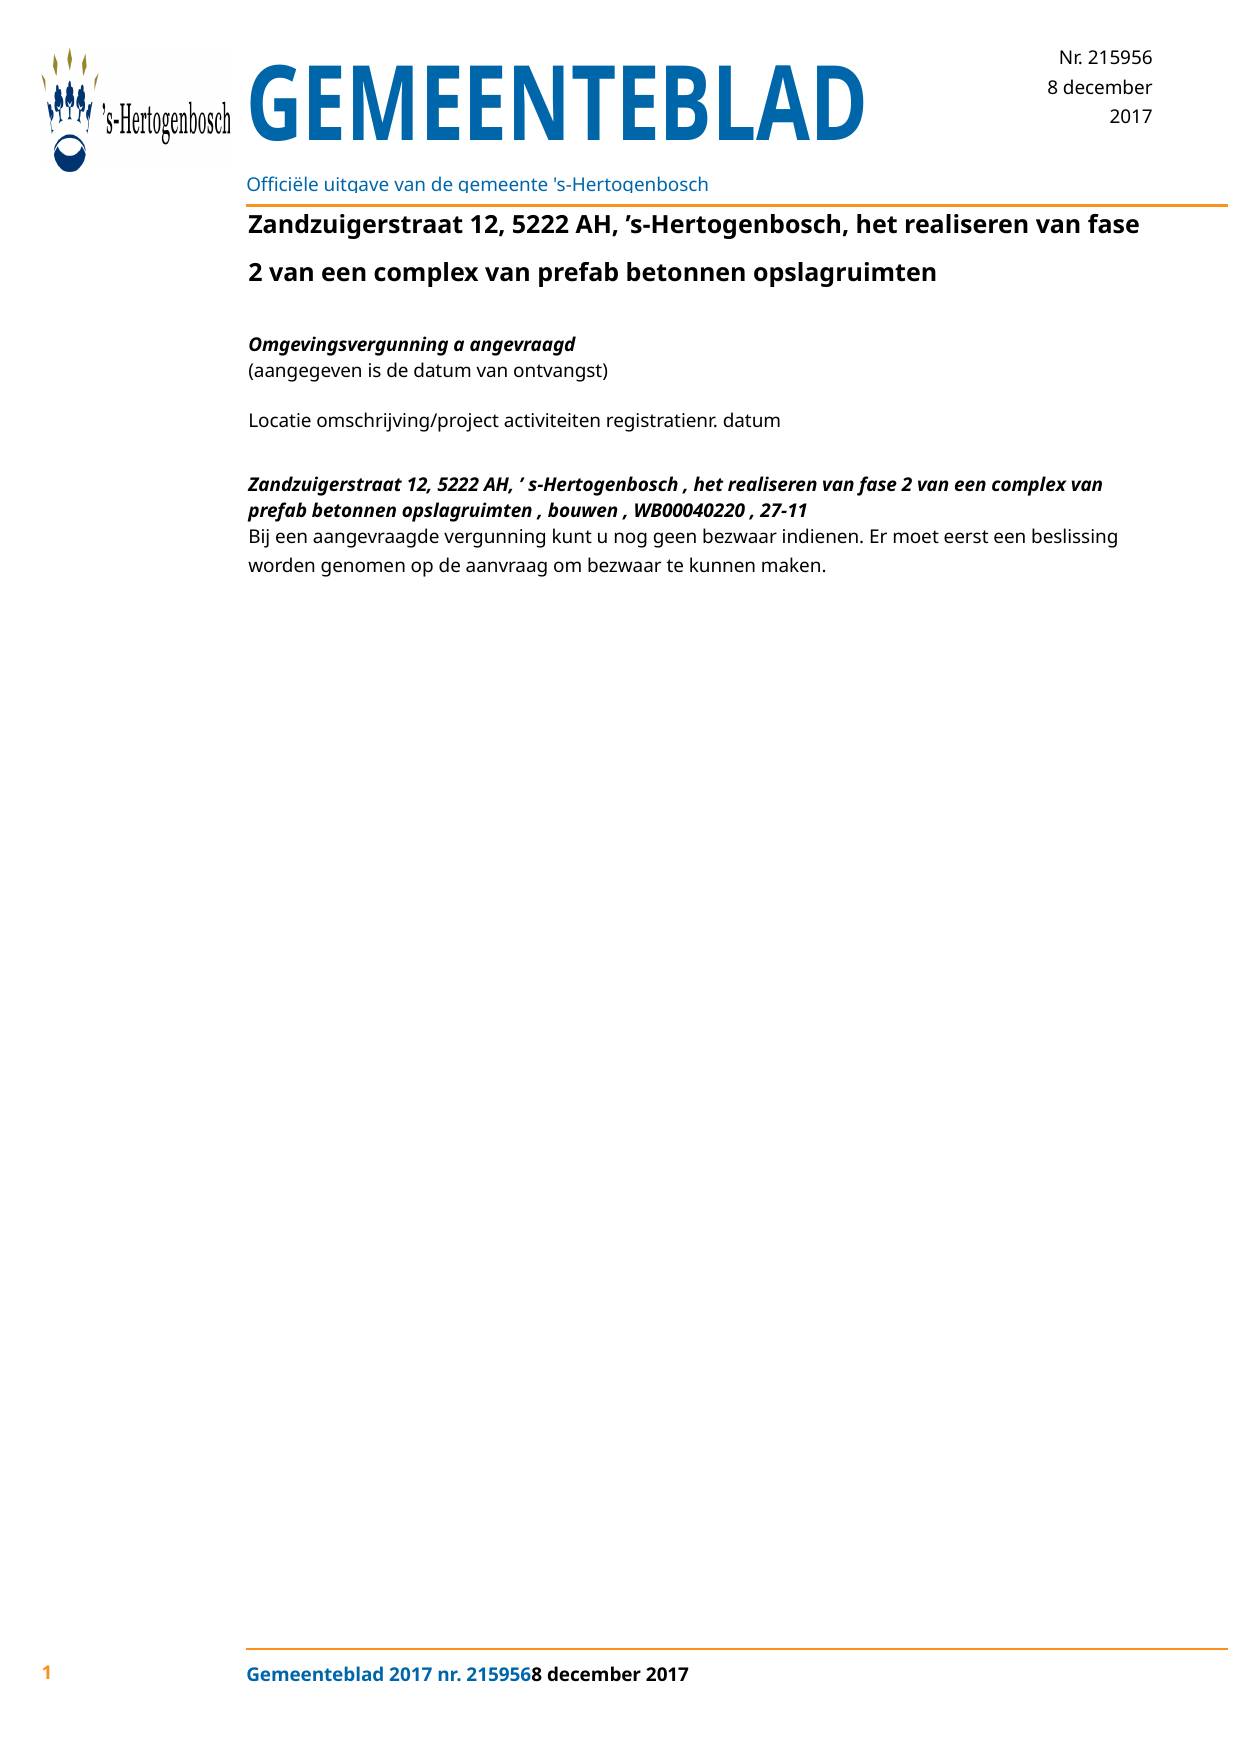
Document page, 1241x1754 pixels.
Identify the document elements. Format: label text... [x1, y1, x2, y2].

text Zandzuigerstraat 12, 5222 AH, ’ s-Hertogenbosch , het realiseren van fase 2 van een complex van prefab betonnen opslagruimten , bouwen , WB00040220 , 27-11 [248, 472, 1152, 523]
text Omgevingsvergunning a angevraagd [248, 331, 1152, 357]
text Locatie omschrijving/project activiteiten registratienr. datum [248, 408, 1152, 433]
text Zandzuigerstraat 12, 5222 AH, ’s-Hertogenbosch, het realiseren van fase 2 van een complex van prefab betonnen opslagruimten [248, 207, 1152, 288]
picture [41, 47, 231, 172]
text Bij een aangevraagde vergunning kunt u nog geen bezwaar indienen. Er moet eerst een beslissing worden genomen op de aanvraag om bezwaar te kunnen maken. [248, 523, 1152, 578]
text (aangegeven is de datum van ontvangst) [248, 357, 1152, 383]
